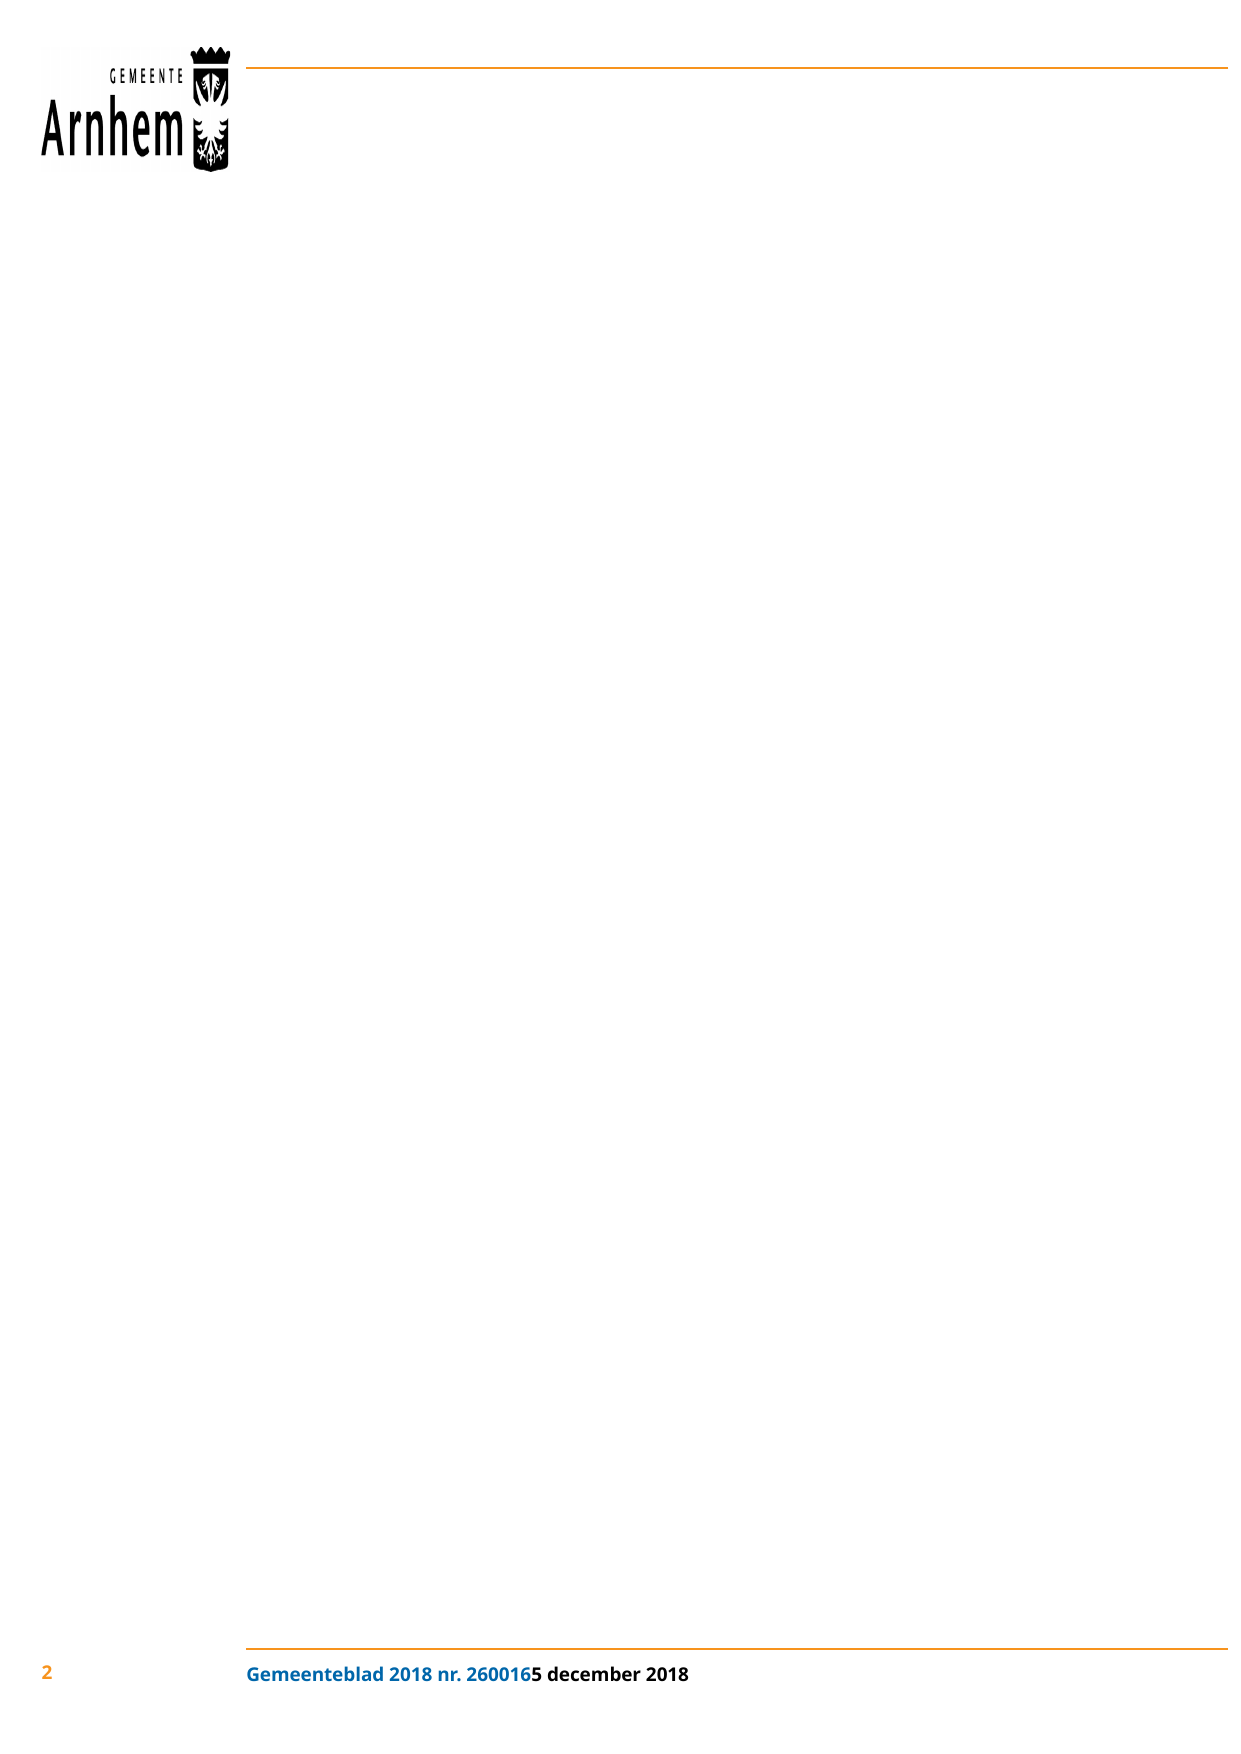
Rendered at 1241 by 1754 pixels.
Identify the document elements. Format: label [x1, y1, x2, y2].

picture [41, 47, 231, 172]
